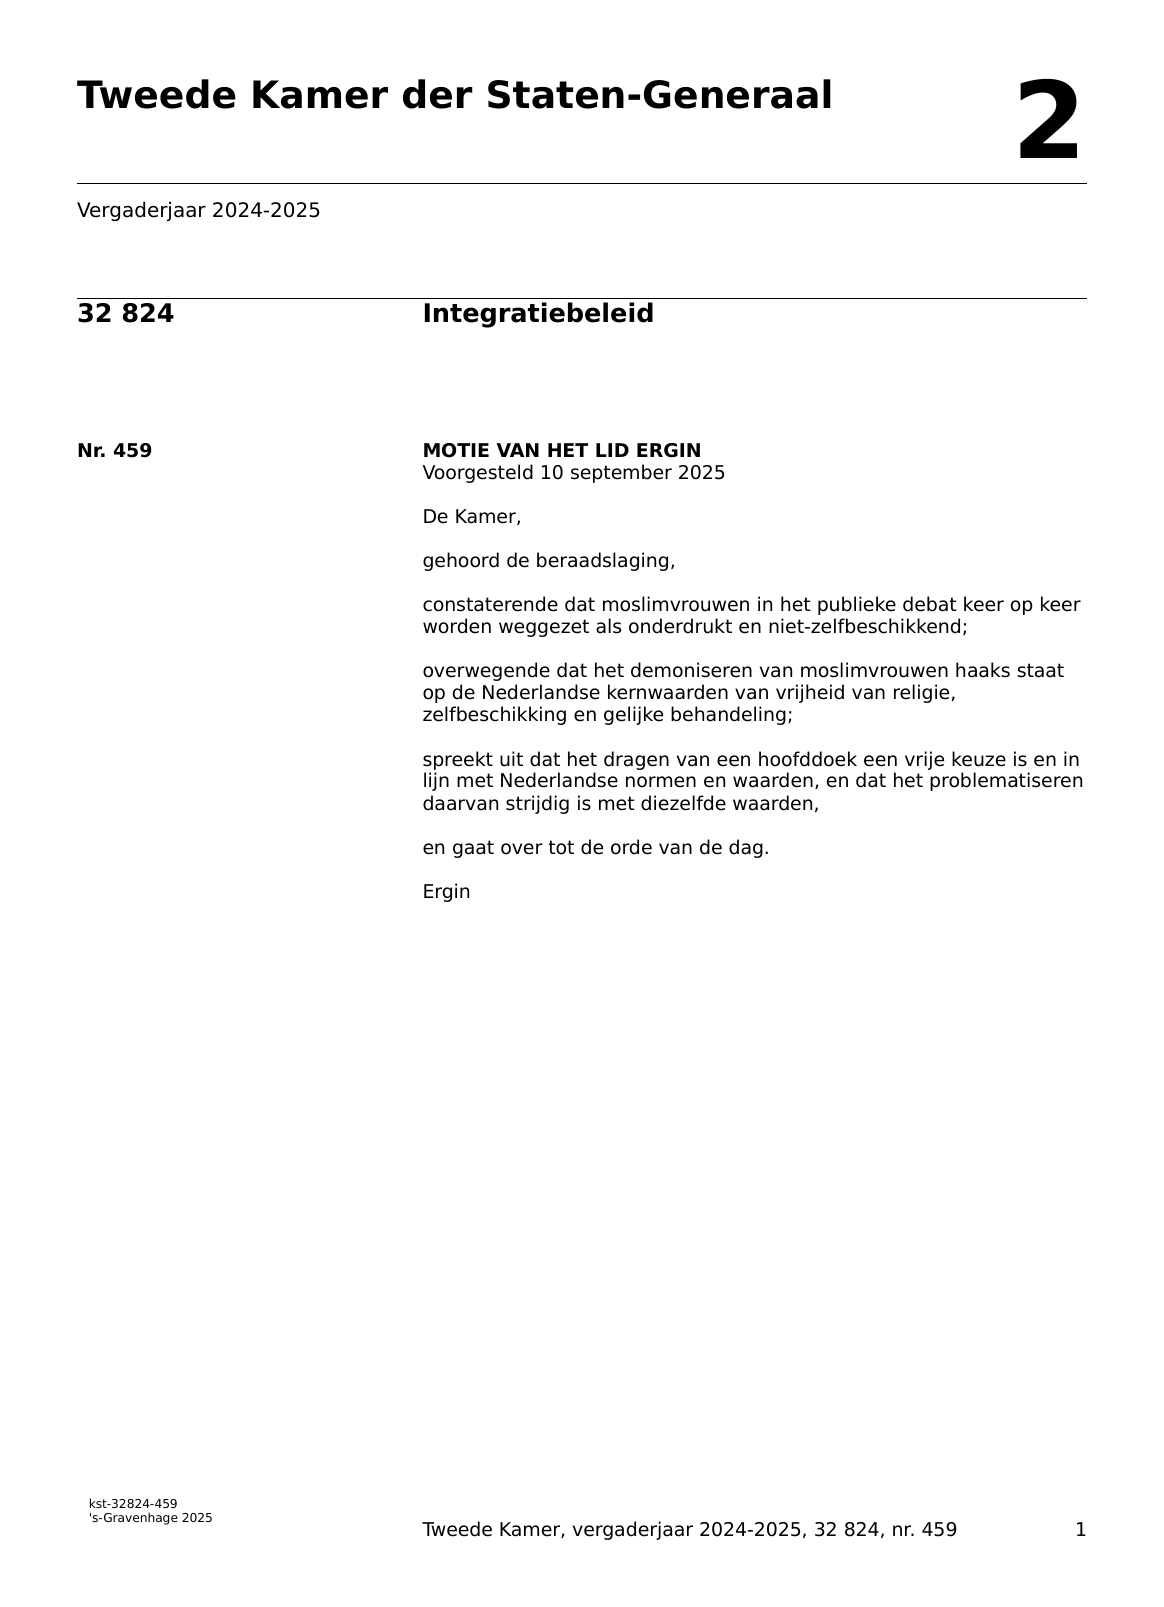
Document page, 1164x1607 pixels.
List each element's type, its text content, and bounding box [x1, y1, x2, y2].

subtitle Nr. 459 MOTIE VAN HET LID ERGIN [77, 440, 1087, 462]
text 's-Gravenhage 2025 [88, 1511, 323, 1525]
table_header Tweede Kamer der Staten-Generaal [77, 59, 886, 183]
text De Kamer, [422, 506, 1087, 528]
table_cell Vergaderjaar 2024-2025 [77, 184, 1087, 298]
text Ergin [422, 881, 1087, 903]
text overwegende dat het demoniseren van moslimvrouwen haaks staat op de Nederlandse kernwaarden van vrijheid van religie, zelfbeschikking en gelijke behandeling; [422, 660, 1087, 726]
text en gaat over tot de orde van de dag. [422, 837, 1087, 858]
text constaterende dat moslimvrouwen in het publieke debat keer op keer worden weggezet als onderdrukt en niet-zelfbeschikkend; [422, 594, 1087, 638]
text Voorgesteld 10 september 2025 [422, 462, 1087, 484]
table_header 2 [886, 59, 1087, 183]
text gehoord de beraadslaging, [422, 550, 1087, 572]
subtitle 32 824 Integratiebeleid [77, 299, 1087, 329]
text kst-32824-459 [88, 1497, 323, 1511]
text spreekt uit dat het dragen van een hoofddoek een vrije keuze is en in lijn met Nederlandse normen en waarden, en dat het problematiseren daarvan strijdig is met diezelfde waarden, [422, 748, 1087, 814]
